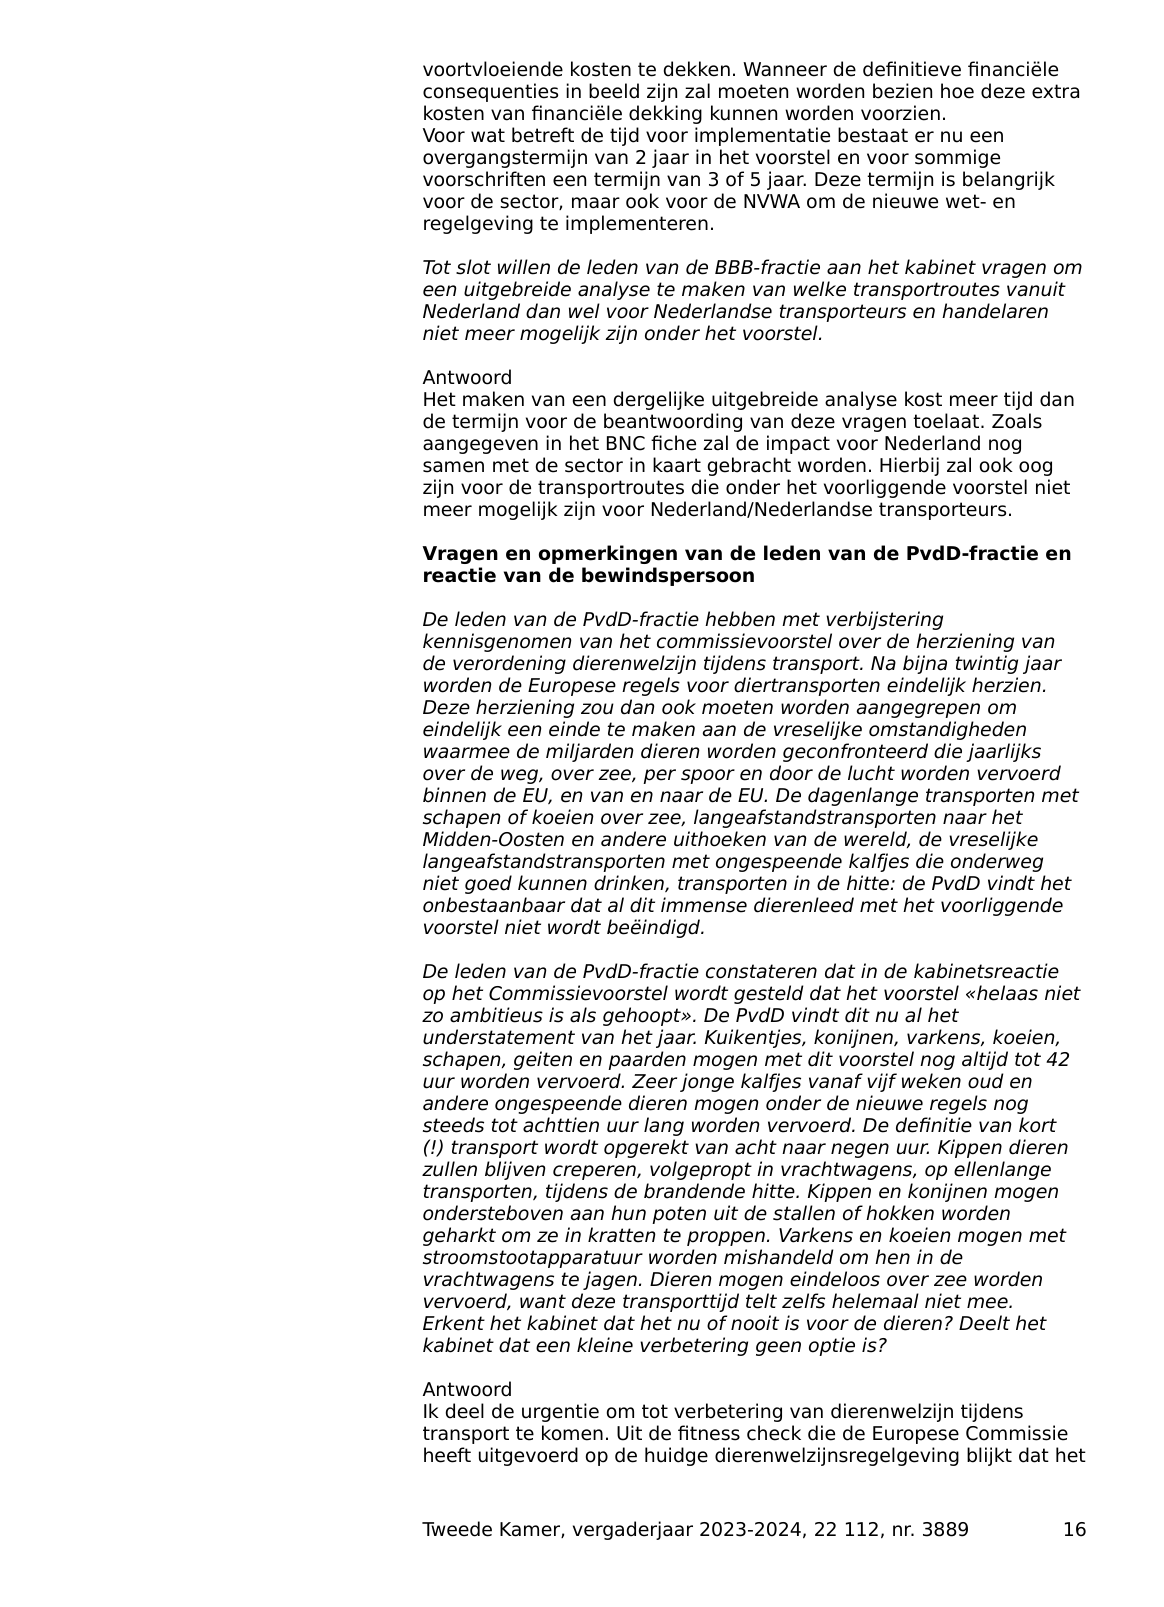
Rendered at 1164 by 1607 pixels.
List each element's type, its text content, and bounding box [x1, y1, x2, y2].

text Voor wat betreft de tijd voor implementatie bestaat er nu een overgangstermijn van 2 jaar in het voorstel en voor sommige voorschriften een termijn van 3 of 5 jaar. Deze termijn is belangrijk voor de sector, maar ook voor de NVWA om de nieuwe wet- en regelgeving te implementeren. [422, 125, 1087, 235]
text De leden van de PvdD-fractie constateren dat in de kabinetsreactie op het Commissievoorstel wordt gesteld dat het voorstel «helaas niet zo ambitieus is als gehoopt». De PvdD vindt dit nu al het understatement van het jaar. Kuikentjes, konijnen, varkens, koeien, schapen, geiten en paarden mogen met dit voorstel nog altijd tot 42 uur worden vervoerd. Zeer jonge kalfjes vanaf vijf weken oud en andere ongespeende dieren mogen onder de nieuwe regels nog steeds tot achttien uur lang worden vervoerd. De definitie van kort (!) transport wordt opgerekt van acht naar negen uur. Kippen dieren zullen blijven creperen, volgepropt in vrachtwagens, op ellenlange transporten, tijdens de brandende hitte. Kippen en konijnen mogen ondersteboven aan hun poten uit de stallen of hokken worden geharkt om ze in kratten te proppen. Varkens en koeien mogen met stroomstootapparatuur worden mishandeld om hen in de vrachtwagens te jagen. Dieren mogen eindeloos over zee worden vervoerd, want deze transporttijd telt zelfs helemaal niet mee. [422, 961, 1087, 1313]
text Ik deel de urgentie om tot verbetering van dierenwelzijn tijdens transport te komen. Uit de fitness check die de Europese Commissie heeft uitgevoerd op de huidge dierenwelzijnsregelgeving blijkt dat het [422, 1401, 1087, 1467]
text Antwoord [422, 367, 1087, 389]
text Het maken van een dergelijke uitgebreide analyse kost meer tijd dan de termijn voor de beantwoording van deze vragen toelaat. Zoals aangegeven in het BNC fiche zal de impact voor Nederland nog samen met de sector in kaart gebracht worden. Hierbij zal ook oog zijn voor de transportroutes die onder het voorliggende voorstel niet meer mogelijk zijn voor Nederland/Nederlandse transporteurs. [422, 389, 1087, 521]
text voortvloeiende kosten te dekken. Wanneer de definitieve financiële consequenties in beeld zijn zal moeten worden bezien hoe deze extra kosten van financiële dekking kunnen worden voorzien. [422, 59, 1087, 125]
subtitle Vragen en opmerkingen van de leden van de PvdD-fractie en reactie van de bewindspersoon [422, 543, 1087, 587]
text Antwoord [422, 1379, 1087, 1401]
text Erkent het kabinet dat het nu of nooit is voor de dieren? Deelt het kabinet dat een kleine verbetering geen optie is? [422, 1313, 1087, 1357]
text Tot slot willen de leden van de BBB-fractie aan het kabinet vragen om een uitgebreide analyse te maken van welke transportroutes vanuit Nederland dan wel voor Nederlandse transporteurs en handelaren niet meer mogelijk zijn onder het voorstel. [422, 257, 1087, 345]
text De leden van de PvdD-fractie hebben met verbijstering kennisgenomen van het commissievoorstel over de herziening van de verordening dierenwelzijn tijdens transport. Na bijna twintig jaar worden de Europese regels voor diertransporten eindelijk herzien. Deze herziening zou dan ook moeten worden aangegrepen om eindelijk een einde te maken aan de vreselijke omstandigheden waarmee de miljarden dieren worden geconfronteerd die jaarlijks over de weg, over zee, per spoor en door de lucht worden vervoerd binnen de EU, en van en naar de EU. De dagenlange transporten met schapen of koeien over zee, langeafstandstransporten naar het Midden-Oosten en andere uithoeken van de wereld, de vreselijke langeafstandstransporten met ongespeende kalfjes die onderweg niet goed kunnen drinken, transporten in de hitte: de PvdD vindt het onbestaanbaar dat al dit immense dierenleed met het voorliggende voorstel niet wordt beëindigd. [422, 609, 1087, 939]
